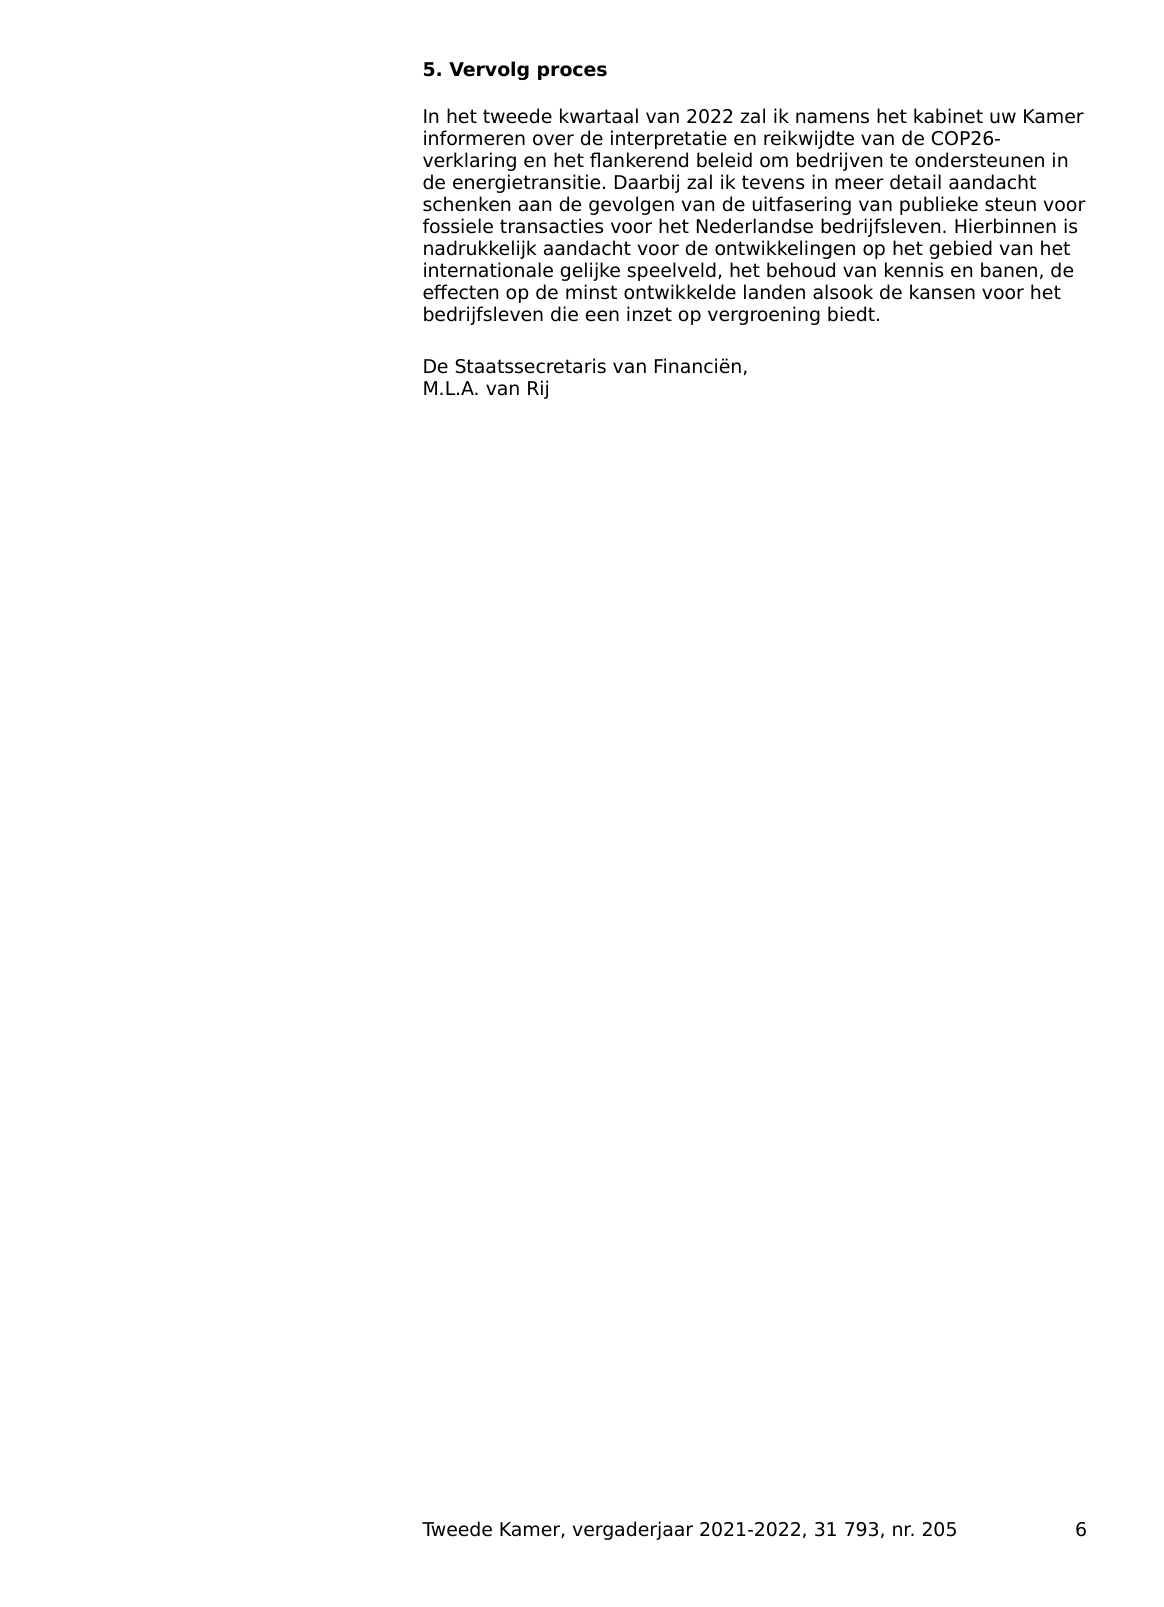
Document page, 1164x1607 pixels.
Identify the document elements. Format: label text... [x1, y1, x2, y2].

text De Staatssecretaris van Financiën, M.L.A. van Rij [422, 356, 1087, 400]
subtitle 5. Vervolg proces [422, 59, 1087, 81]
text In het tweede kwartaal van 2022 zal ik namens het kabinet uw Kamer informeren over de interpretatie en reikwijdte van de COP26-verklaring en het flankerend beleid om bedrijven te ondersteunen in de energietransitie. Daarbij zal ik tevens in meer detail aandacht schenken aan de gevolgen van de uitfasering van publieke steun voor fossiele transacties voor het Nederlandse bedrijfsleven. Hierbinnen is nadrukkelijk aandacht voor de ontwikkelingen op het gebied van het internationale gelijke speelveld, het behoud van kennis en banen, de effecten op de minst ontwikkelde landen alsook de kansen voor het bedrijfsleven die een inzet op vergroening biedt. [422, 106, 1087, 326]
